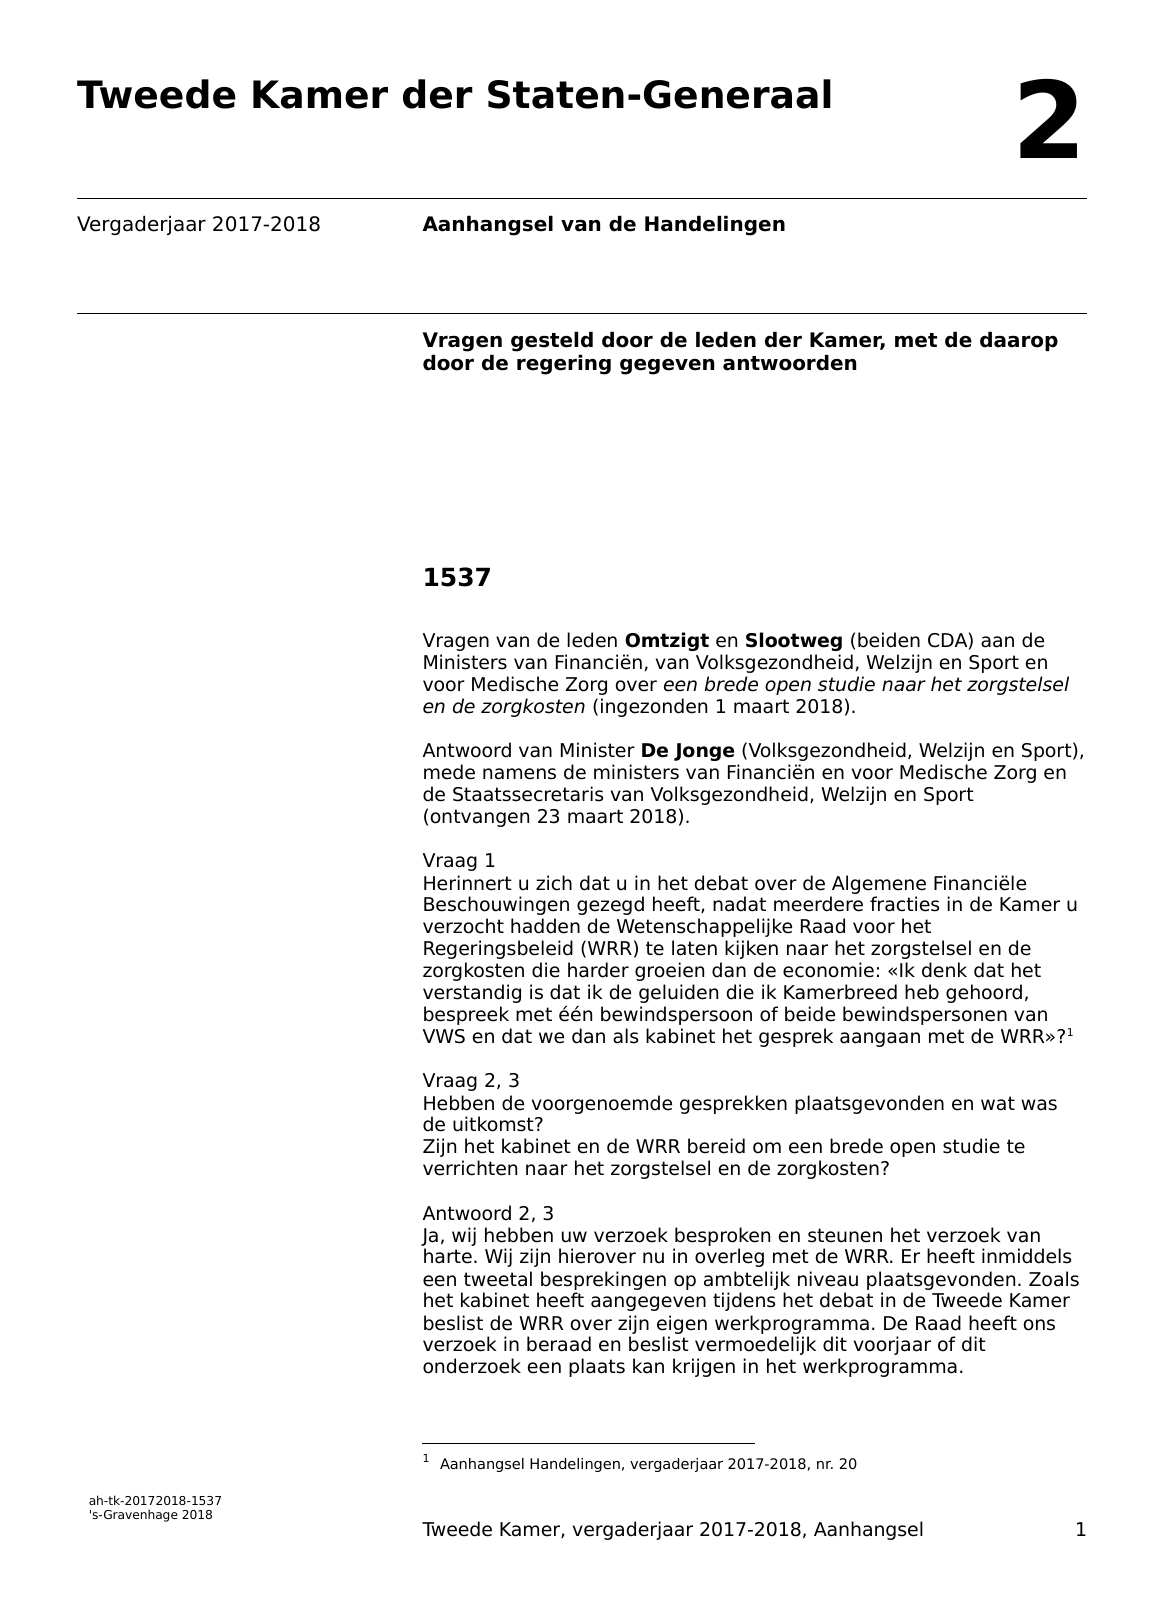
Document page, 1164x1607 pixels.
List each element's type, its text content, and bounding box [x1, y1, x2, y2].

text Antwoord 2, 3 [422, 1202, 1087, 1224]
table_header Tweede Kamer der Staten-Generaal [77, 59, 886, 198]
text Vraag 1 [422, 850, 1087, 872]
text Vragen van de leden Omtzigt en Slootweg (beiden CDA) aan de Ministers van Financiën, van Volksgezondheid, Welzijn en Sport en voor Medische Zorg over een brede open studie naar het zorgstelsel en de zorgkosten (ingezonden 1 maart 2018). [422, 630, 1087, 718]
text Herinnert u zich dat u in het debat over de Algemene Financiële Beschouwingen gezegd heeft, nadat meerdere fracties in de Kamer u verzocht hadden de Wetenschappelijke Raad voor het Regeringsbeleid (WRR) te laten kijken naar het zorgstelsel en de zorgkosten die harder groeien dan de economie: «Ik denk dat het verstandig is dat ik de geluiden die ik Kamerbreed heb gehoord, bespreek met één bewindspersoon of beide bewindspersonen van VWS en dat we dan als kabinet het gesprek aangaan met de WRR»? [422, 872, 1087, 1048]
table_cell Vragen gesteld door de leden der Kamer, met de daarop door de regering gegeven antwoorden [422, 314, 1087, 375]
text Ja, wij hebben uw verzoek besproken en steunen het verzoek van harte. Wij zijn hierover nu in overleg met de WRR. Er heeft inmiddels een tweetal besprekingen op ambtelijk niveau plaatsgevonden. Zoals het kabinet heeft aangegeven tijdens het debat in de Tweede Kamer beslist de WRR over zijn eigen werkprogramma. De Raad heeft ons verzoek in beraad en beslist vermoedelijk dit voorjaar of dit onderzoek een plaats kan krijgen in het werkprogramma. [422, 1224, 1087, 1378]
text Antwoord van Minister De Jonge (Volksgezondheid, Welzijn en Sport), mede namens de ministers van Financiën en voor Medische Zorg en de Staatssecretaris van Volksgezondheid, Welzijn en Sport (ontvangen 23 maart 2018). [422, 740, 1087, 828]
table_cell Aanhangsel van de Handelingen [422, 199, 1087, 313]
table_cell [77, 314, 422, 375]
text 1537 [422, 563, 1087, 592]
text 's-Gravenhage 2018 [88, 1508, 323, 1522]
table_cell Vergaderjaar 2017-2018 [77, 199, 422, 313]
text ah-tk-20172018-1537 [88, 1494, 323, 1508]
table_header 2 [886, 59, 1087, 198]
text Hebben de voorgenoemde gesprekken plaatsgevonden en wat was de uitkomst? [422, 1092, 1087, 1136]
text Vraag 2, 3 [422, 1070, 1087, 1092]
text Aanhangsel Handelingen, vergaderjaar 2017-2018, nr. 20 [422, 1452, 1087, 1474]
text Zijn het kabinet en de WRR bereid om een brede open studie te verrichten naar het zorgstelsel en de zorgkosten? [422, 1136, 1087, 1180]
